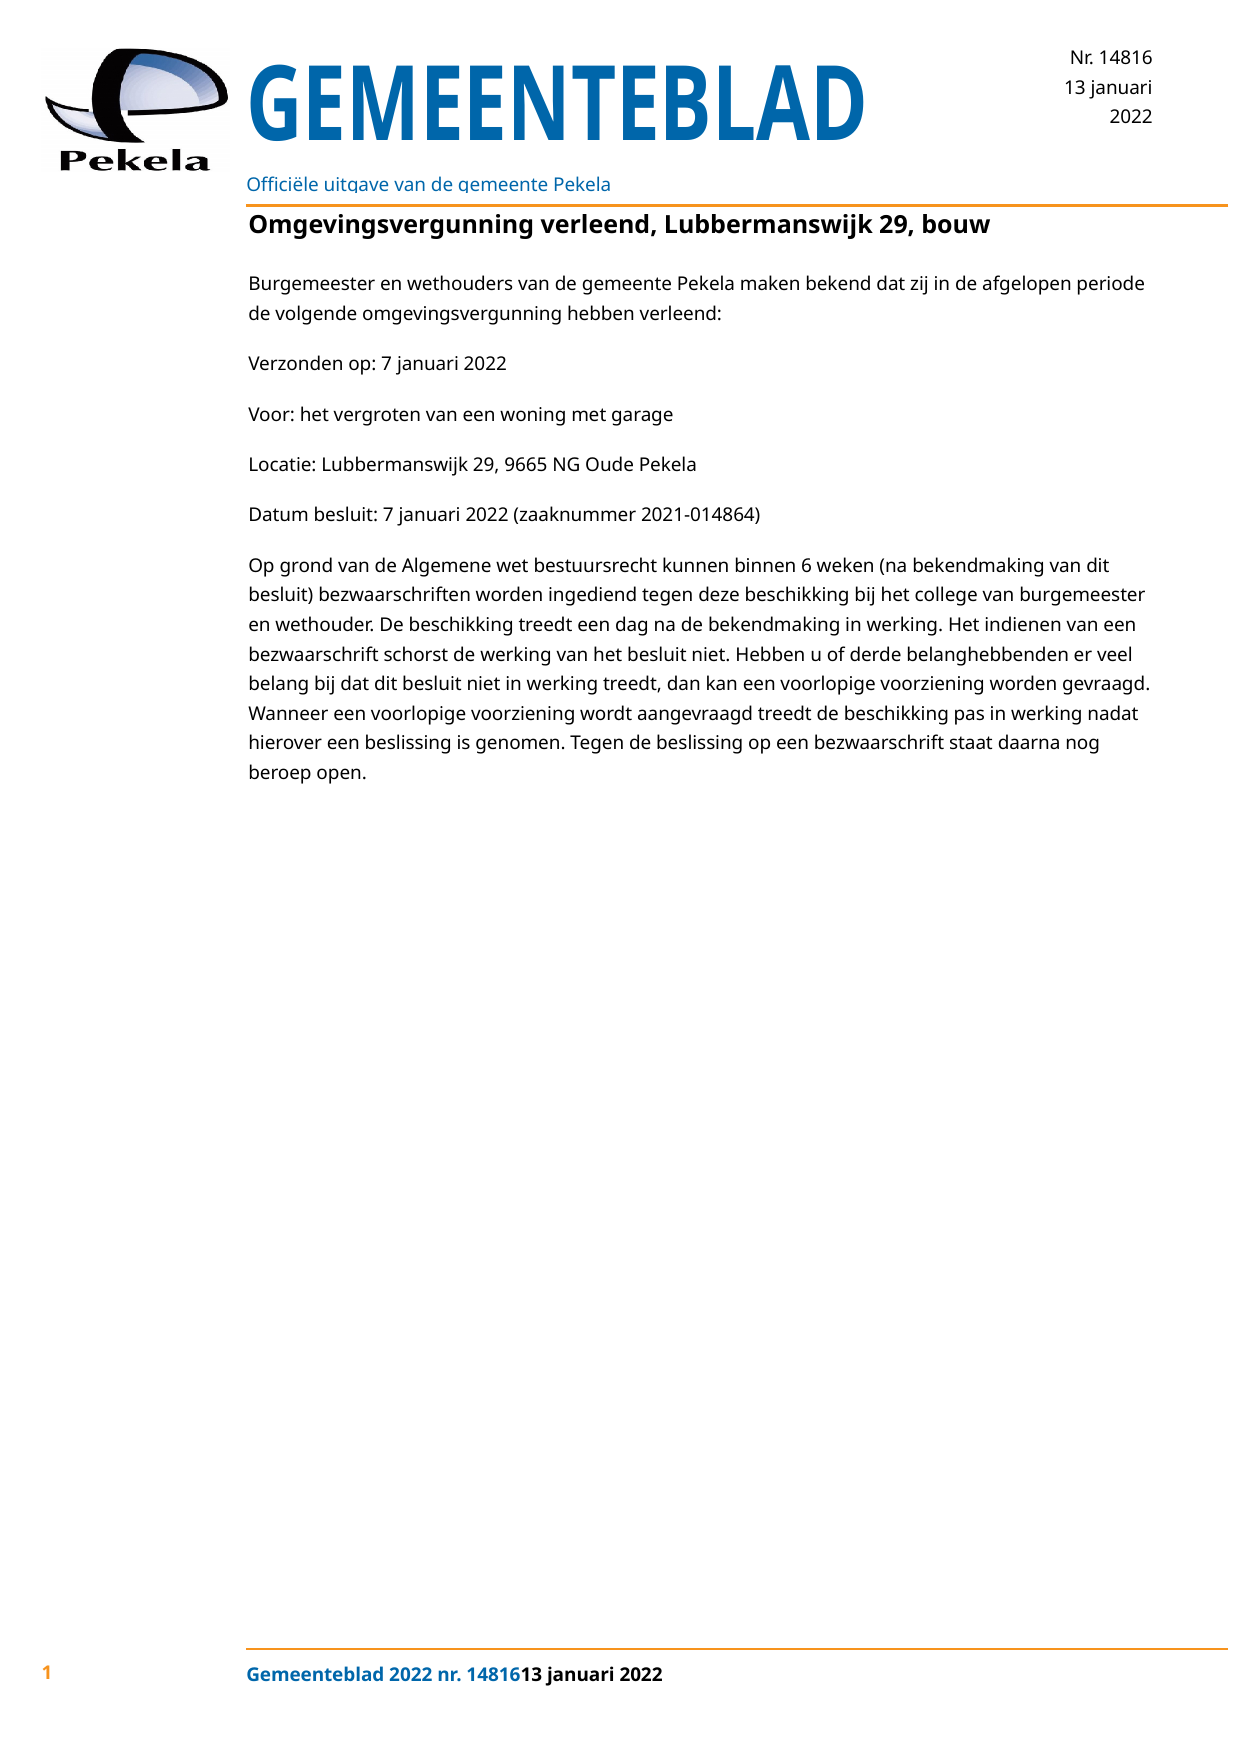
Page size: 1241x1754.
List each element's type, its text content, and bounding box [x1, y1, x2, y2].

text Voor: het vergroten van een woning met garage [248, 401, 1152, 426]
text Verzonden op: 7 januari 2022 [248, 350, 1152, 376]
text Omgevingsvergunning verleend, Lubbermanswijk 29, bouw [248, 207, 1152, 241]
text Op grond van de Algemene wet bestuursrecht kunnen binnen 6 weken (na bekendmaking van dit besluit) bezwaarschriften worden ingediend tegen deze beschikking bij het college van burgemeester en wethouder. De beschikking treedt een dag na de bekendmaking in werking. Het indienen van een bezwaarschrift schorst de werking van het besluit niet. Hebben u of derde belanghebbenden er veel belang bij dat dit besluit niet in werking treedt, dan kan een voorlopige voorziening worden gevraagd. Wanneer een voorlopige voorziening wordt aangevraagd treedt de beschikking pas in werking nadat hierover een beslissing is genomen. Tegen de beslissing op een bezwaarschrift staat daarna nog beroep open. [248, 552, 1152, 785]
text Datum besluit: 7 januari 2022 (zaaknummer 2021-014864) [248, 502, 1152, 527]
text Locatie: Lubbermanswijk 29, 9665 NG Oude Pekela [248, 451, 1152, 477]
text Burgemeester en wethouders van de gemeente Pekela maken bekend dat zij in de afgelopen periode de volgende omgevingsvergunning hebben verleend: [248, 270, 1152, 326]
picture [41, 47, 231, 172]
